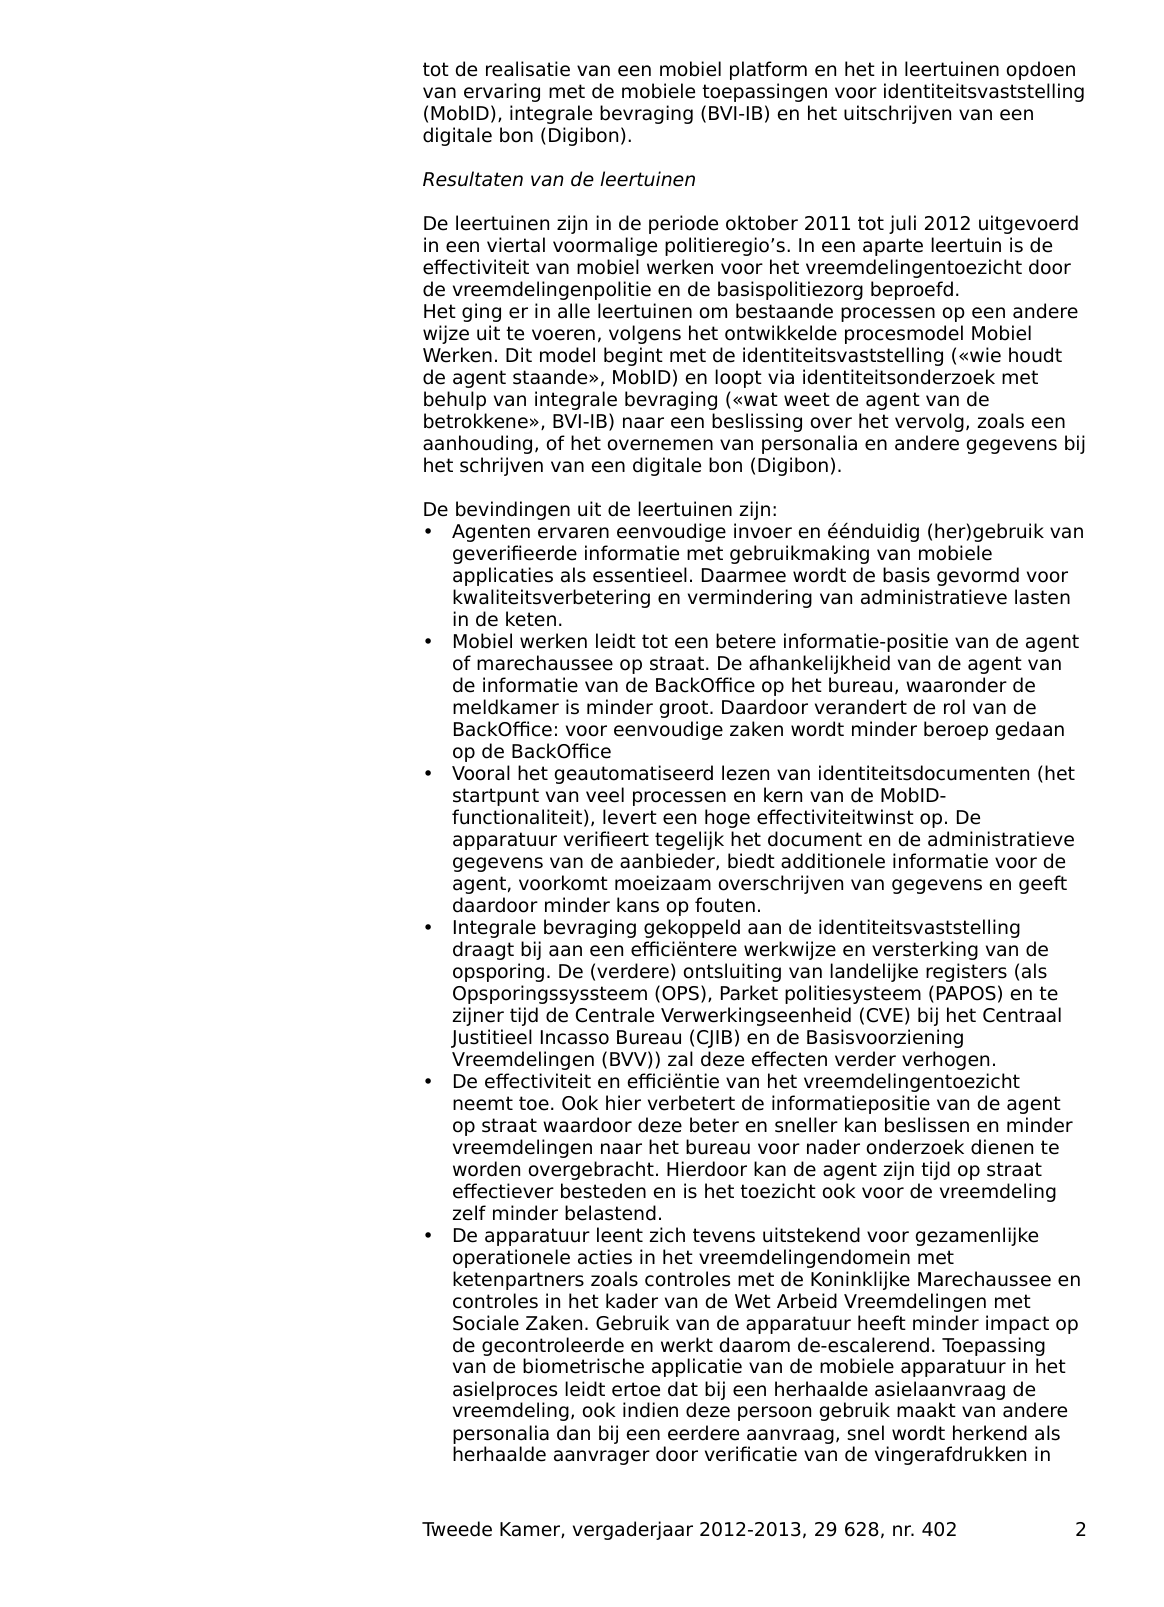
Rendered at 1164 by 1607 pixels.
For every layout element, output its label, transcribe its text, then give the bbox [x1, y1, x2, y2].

text Het ging er in alle leertuinen om bestaande processen op een andere wijze uit te voeren, volgens het ontwikkelde procesmodel Mobiel Werken. Dit model begint met de identiteitsvaststelling («wie houdt de agent staande», MobID) en loopt via identiteitsonderzoek met behulp van integrale bevraging («wat weet de agent van de betrokkene», BVI-IB) naar een beslissing over het vervolg, zoals een aanhouding, of het overnemen van personalia en andere gegevens bij het schrijven van een digitale bon (Digibon). [422, 301, 1087, 477]
text • De apparatuur leent zich tevens uitstekend voor gezamenlijke operationele acties in het vreemdelingendomein met ketenpartners zoals controles met de Koninklijke Marechaussee en controles in het kader van de Wet Arbeid Vreemdelingen met Sociale Zaken. Gebruik van de apparatuur heeft minder impact op de gecontroleerde en werkt daarom de-escalerend. Toepassing van de biometrische applicatie van de mobiele apparatuur in het asielproces leidt ertoe dat bij een herhaalde asielaanvraag de vreemdeling, ook indien deze persoon gebruik maakt van andere personalia dan bij een eerdere aanvraag, snel wordt herkend als herhaalde aanvrager door verificatie van de vingerafdrukken in [422, 1224, 1087, 1466]
text • De effectiviteit en efficiëntie van het vreemdelingentoezicht neemt toe. Ook hier verbetert de informatiepositie van de agent op straat waardoor deze beter en sneller kan beslissen en minder vreemdelingen naar het bureau voor nader onderzoek dienen te worden overgebracht. Hierdoor kan de agent zijn tijd op straat effectiever besteden en is het toezicht ook voor de vreemdeling zelf minder belastend. [422, 1071, 1087, 1224]
text • Mobiel werken leidt tot een betere informatie-positie van de agent of marechaussee op straat. De afhankelijkheid van de agent van de informatie van de BackOffice op het bureau, waaronder de meldkamer is minder groot. Daardoor verandert de rol van de BackOffice: voor eenvoudige zaken wordt minder beroep gedaan op de BackOffice [422, 631, 1087, 763]
text De leertuinen zijn in de periode oktober 2011 tot juli 2012 uitgevoerd in een viertal voormalige politieregio’s. In een aparte leertuin is de effectiviteit van mobiel werken voor het vreemdelingentoezicht door de vreemdelingenpolitie en de basispolitiezorg beproefd. [422, 213, 1087, 301]
text De bevindingen uit de leertuinen zijn: [422, 499, 1087, 521]
text tot de realisatie van een mobiel platform en het in leertuinen opdoen van ervaring met de mobiele toepassingen voor identiteitsvaststelling (MobID), integrale bevraging (BVI-IB) en het uitschrijven van een digitale bon (Digibon). [422, 59, 1087, 147]
subtitle Resultaten van de leertuinen [422, 169, 1087, 191]
text • Integrale bevraging gekoppeld aan de identiteitsvaststelling draagt bij aan een efficiëntere werkwijze en versterking van de opsporing. De (verdere) ontsluiting van landelijke registers (als Opsporingssyssteem (OPS), Parket politiesysteem (PAPOS) en te zijner tijd de Centrale Verwerkingseenheid (CVE) bij het Centraal Justitieel Incasso Bureau (CJIB) en de Basisvoorziening Vreemdelingen (BVV)) zal deze effecten verder verhogen. [422, 917, 1087, 1071]
text • Agenten ervaren eenvoudige invoer en éénduidig (her)gebruik van geverifieerde informatie met gebruikmaking van mobiele applicaties als essentieel. Daarmee wordt de basis gevormd voor kwaliteitsverbetering en vermindering van administratieve lasten in de keten. [422, 521, 1087, 631]
text • Vooral het geautomatiseerd lezen van identiteitsdocumenten (het startpunt van veel processen en kern van de MobID-functionaliteit), levert een hoge effectiviteitwinst op. De apparatuur verifieert tegelijk het document en de administratieve gegevens van de aanbieder, biedt additionele informatie voor de agent, voorkomt moeizaam overschrijven van gegevens en geeft daardoor minder kans op fouten. [422, 763, 1087, 917]
